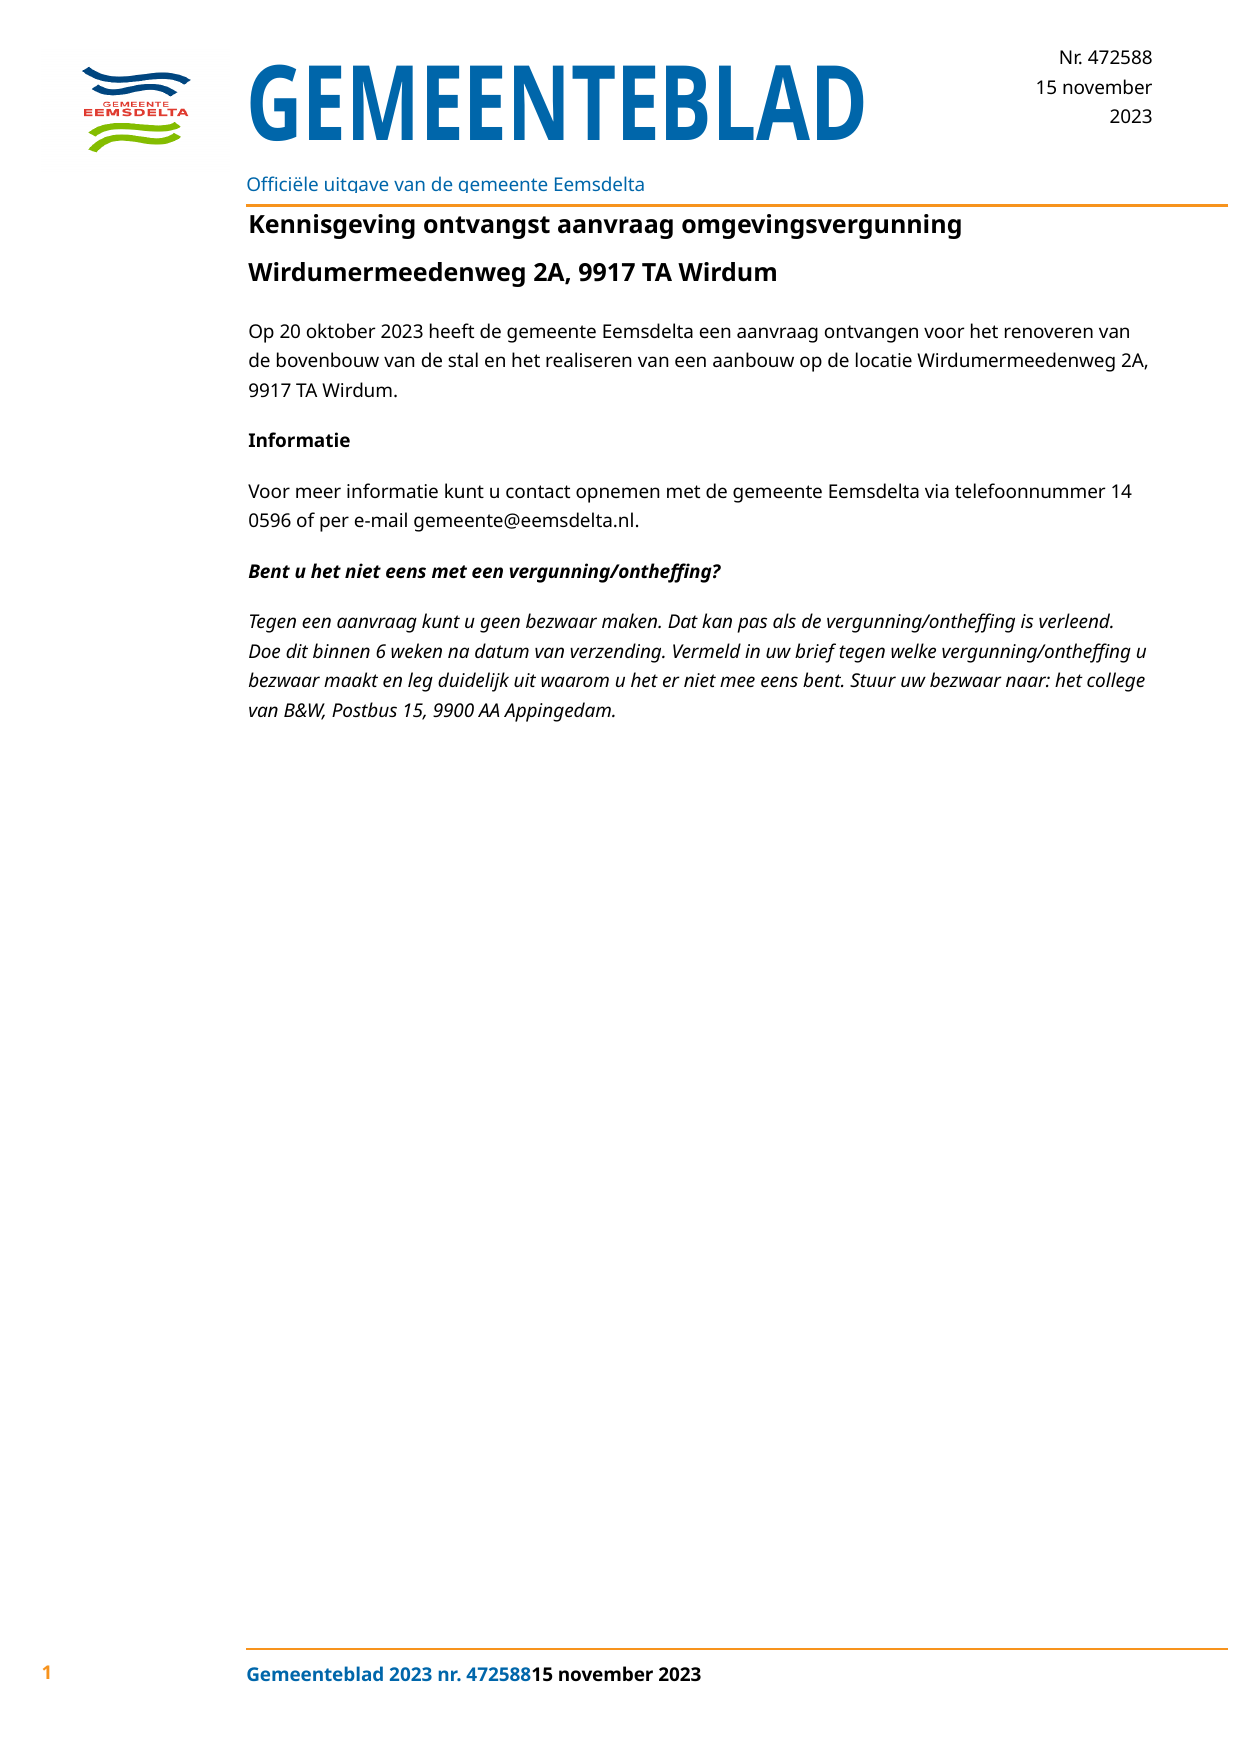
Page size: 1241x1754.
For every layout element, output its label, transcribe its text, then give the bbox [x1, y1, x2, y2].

text Tegen een aanvraag kunt u geen bezwaar maken. Dat kan pas als de vergunning/ontheffing is verleend. Doe dit binnen 6 weken na datum van verzending. Vermeld in uw brief tegen welke vergunning/ontheffing u bezwaar maakt en leg duidelijk uit waarom u het er niet mee eens bent. Stuur uw bezwaar naar: het college van B&W, Postbus 15, 9900 AA Appingedam. [248, 608, 1152, 723]
text Kennisgeving ontvangst aanvraag omgevingsvergunning Wirdumermeedenweg 2A, 9917 TA Wirdum [248, 207, 1152, 288]
text Informatie [248, 427, 1152, 453]
text Op 20 oktober 2023 heeft de gemeente Eemsdelta een aanvraag ontvangen voor het renoveren van de bovenbouw van de stal en het realiseren van een aanbouw op de locatie Wirdumermeedenweg 2A, 9917 TA Wirdum. [248, 318, 1152, 403]
text Voor meer informatie kunt u contact opnemen met de gemeente Eemsdelta via telefoonnummer 14 0596 of per e-mail gemeente@eemsdelta.nl. [248, 478, 1152, 533]
picture [41, 47, 231, 172]
text Bent u het niet eens met een vergunning/ontheffing? [248, 558, 1152, 584]
